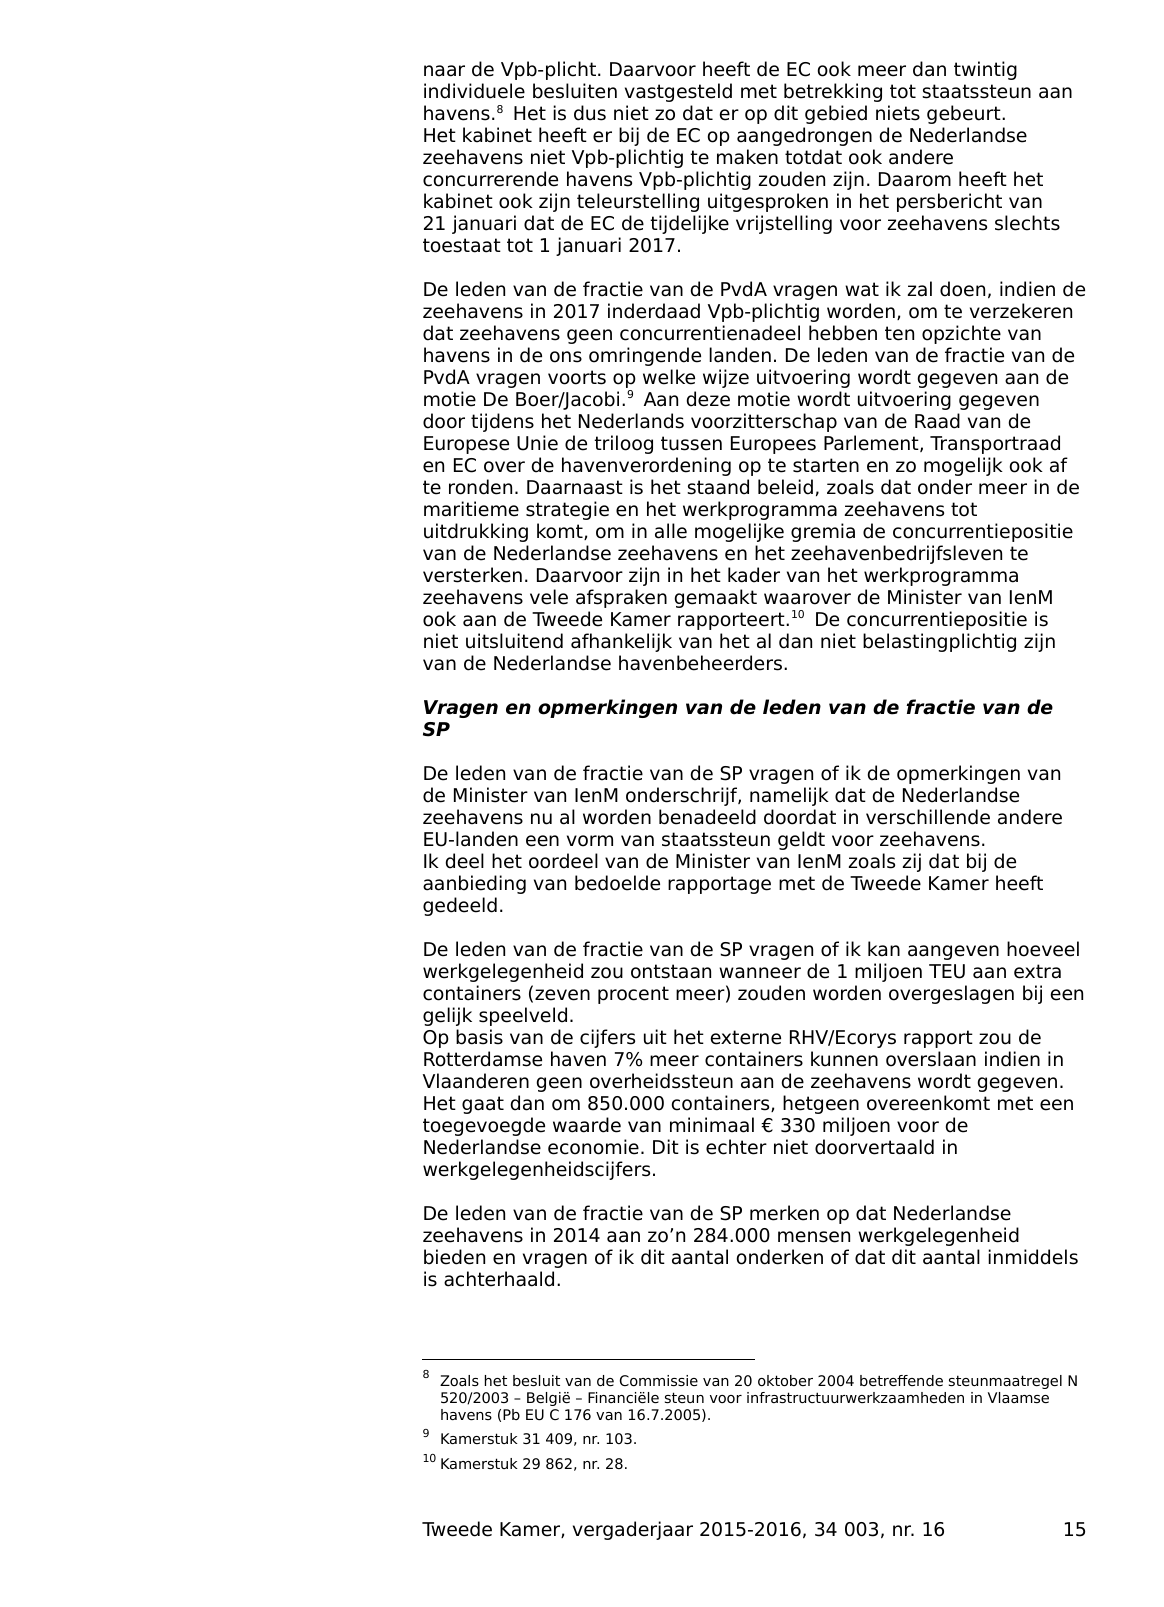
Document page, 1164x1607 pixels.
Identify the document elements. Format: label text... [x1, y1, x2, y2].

text naar de Vpb-plicht. Daarvoor heeft de EC ook meer dan twintig individuele besluiten vastgesteld met betrekking tot staatssteun aan havens. Het is dus niet zo dat er op dit gebied niets gebeurt. [422, 59, 1087, 125]
text Ik deel het oordeel van de Minister van IenM zoals zij dat bij de aanbieding van bedoelde rapportage met de Tweede Kamer heeft gedeeld. [422, 851, 1087, 917]
text De leden van de fractie van de SP vragen of ik de opmerkingen van de Minister van IenM onderschrijf, namelijk dat de Nederlandse zeehavens nu al worden benadeeld doordat in verschillende andere EU-landen een vorm van staatssteun geldt voor zeehavens. [422, 763, 1087, 851]
text De leden van de fractie van de PvdA vragen wat ik zal doen, indien de zeehavens in 2017 inderdaad Vpb-plichtig worden, om te verzekeren dat zeehavens geen concurrentienadeel hebben ten opzichte van havens in de ons omringende landen. De leden van de fractie van de PvdA vragen voorts op welke wijze uitvoering wordt gegeven aan de motie De Boer/Jacobi. Aan deze motie wordt uitvoering gegeven door tijdens het Nederlands voorzitterschap van de Raad van de Europese Unie de triloog tussen Europees Parlement, Transportraad en EC over de havenverordening op te starten en zo mogelijk ook af te ronden. Daarnaast is het staand beleid, zoals dat onder meer in de maritieme strategie en het werkprogramma zeehavens tot uitdrukking komt, om in alle mogelijke gremia de concurrentiepositie van de Nederlandse zeehavens en het zeehavenbedrijfsleven te versterken. Daarvoor zijn in het kader van het werkprogramma zeehavens vele afspraken gemaakt waarover de Minister van IenM ook aan de Tweede Kamer rapporteert. De concurrentiepositie is niet uitsluitend afhankelijk van het al dan niet belastingplichtig zijn van de Nederlandse havenbeheerders. [422, 279, 1087, 675]
text Kamerstuk 29 862, nr. 28. [422, 1452, 1087, 1474]
subtitle Vragen en opmerkingen van de leden van de fractie van de SP [422, 697, 1087, 741]
text Op basis van de cijfers uit het externe RHV/Ecorys rapport zou de Rotterdamse haven 7% meer containers kunnen overslaan indien in Vlaanderen geen overheidssteun aan de zeehavens wordt gegeven. Het gaat dan om 850.000 containers, hetgeen overeenkomt met een toegevoegde waarde van minimaal € 330 miljoen voor de Nederlandse economie. Dit is echter niet doorvertaald in werkgelegenheidscijfers. [422, 1027, 1087, 1181]
text Kamerstuk 31 409, nr. 103. [422, 1427, 1087, 1449]
text De leden van de fractie van de SP vragen of ik kan aangeven hoeveel werkgelegenheid zou ontstaan wanneer de 1 miljoen TEU aan extra containers (zeven procent meer) zouden worden overgeslagen bij een gelijk speelveld. [422, 939, 1087, 1027]
text Het kabinet heeft er bij de EC op aangedrongen de Nederlandse zeehavens niet Vpb-plichtig te maken totdat ook andere concurrerende havens Vpb-plichtig zouden zijn. Daarom heeft het kabinet ook zijn teleurstelling uitgesproken in het persbericht van 21 januari dat de EC de tijdelijke vrijstelling voor zeehavens slechts toestaat tot 1 januari 2017. [422, 125, 1087, 257]
text Zoals het besluit van de Commissie van 20 oktober 2004 betreffende steunmaatregel N 520/2003 – België – Financiële steun voor infrastructuurwerkzaamheden in Vlaamse havens (Pb EU C 176 van 16.7.2005). [422, 1368, 1087, 1424]
text De leden van de fractie van de SP merken op dat Nederlandse zeehavens in 2014 aan zo’n 284.000 mensen werkgelegenheid bieden en vragen of ik dit aantal onderken of dat dit aantal inmiddels is achterhaald. [422, 1203, 1087, 1291]
